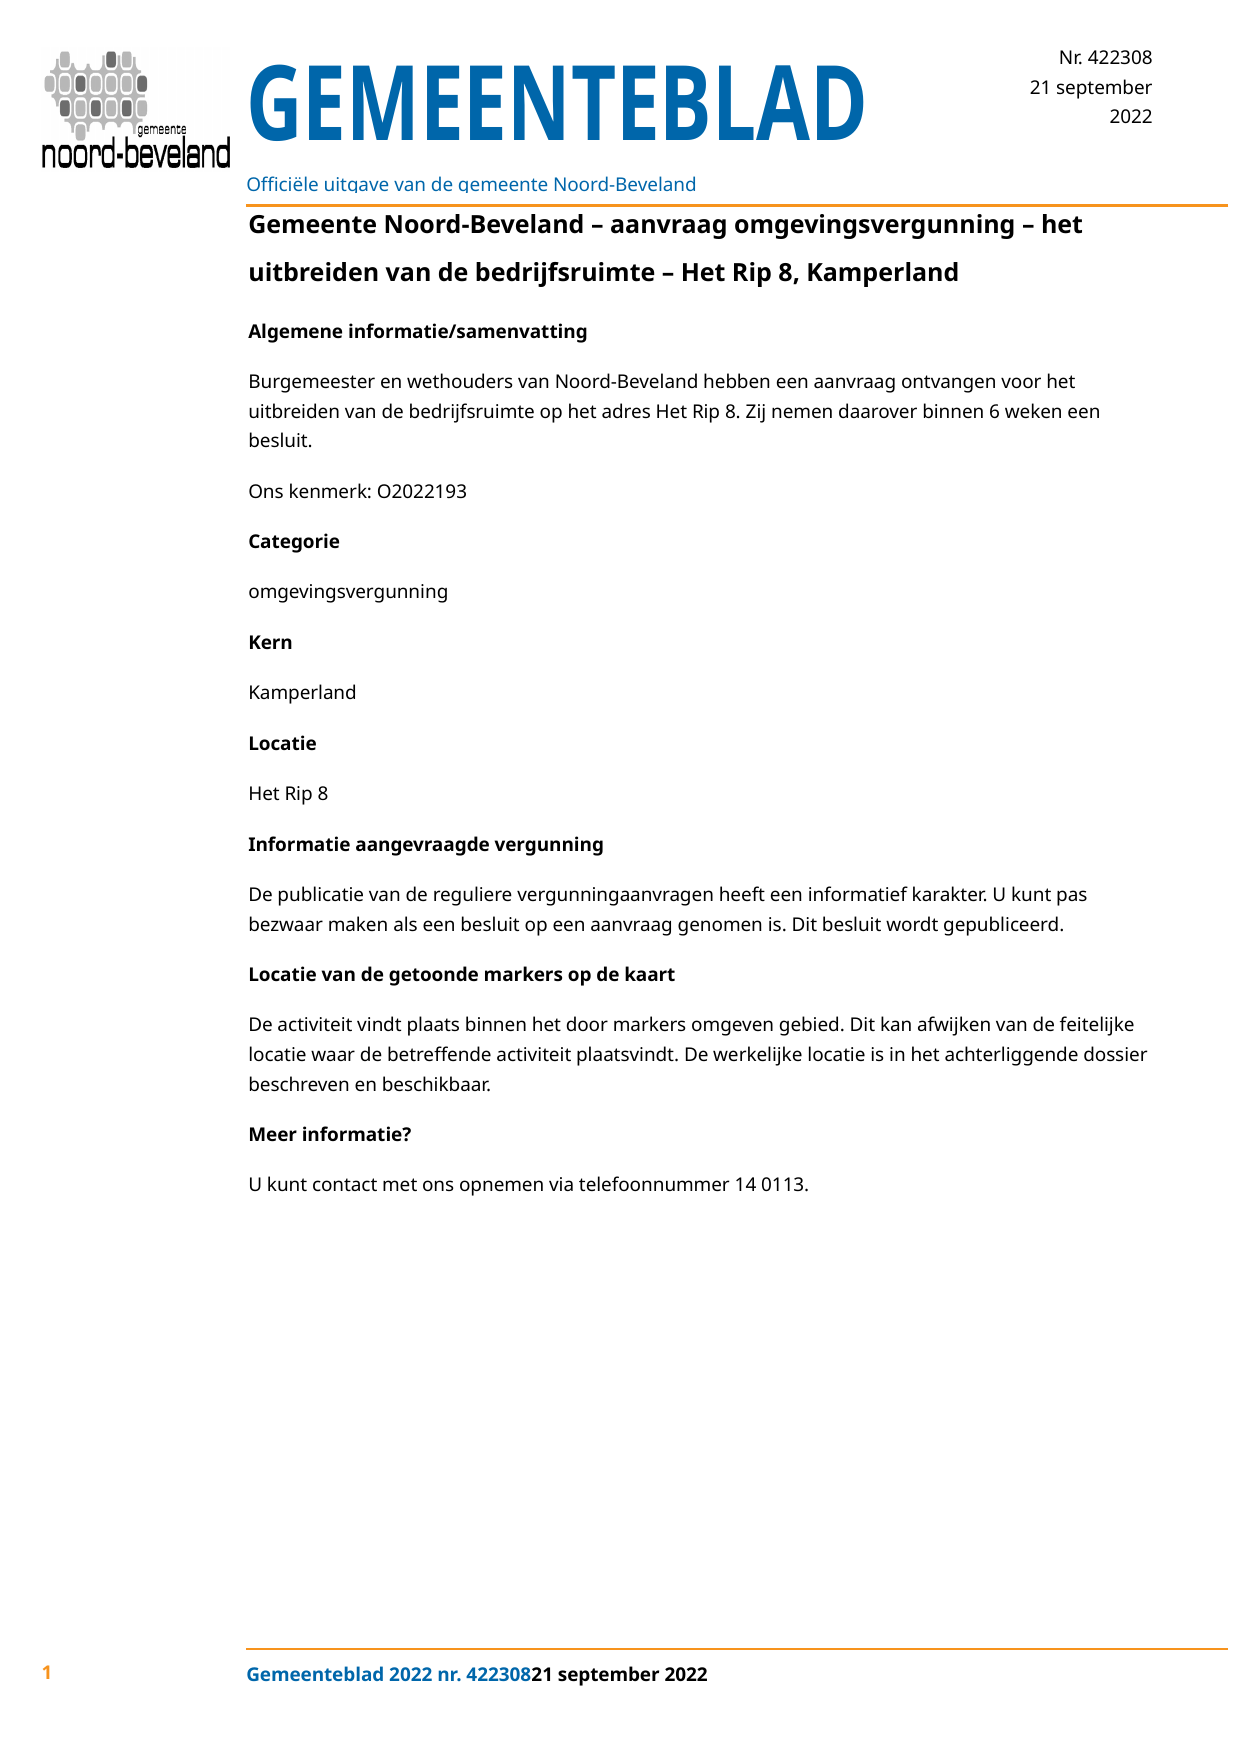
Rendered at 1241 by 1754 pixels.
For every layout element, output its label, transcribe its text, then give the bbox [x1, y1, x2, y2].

text Locatie [248, 730, 1152, 756]
text Meer informatie? [248, 1121, 1152, 1147]
text Kamperland [248, 679, 1152, 705]
text Algemene informatie/samenvatting [248, 318, 1152, 344]
text De activiteit vindt plaats binnen het door markers omgeven gebied. Dit kan afwijken van de feitelijke locatie waar de betreffende activiteit plaatsvindt. De werkelijke locatie is in het achterliggende dossier beschreven en beschikbaar. [248, 1012, 1152, 1097]
picture [41, 47, 231, 172]
text Locatie van de getoonde markers op de kaart [248, 961, 1152, 987]
text Kern [248, 629, 1152, 655]
text De publicatie van de reguliere vergunningaanvragen heeft een informatief karakter. U kunt pas bezwaar maken als een besluit op een aanvraag genomen is. Dit besluit wordt gepubliceerd. [248, 881, 1152, 937]
text omgevingsvergunning [248, 579, 1152, 604]
text Burgemeester en wethouders van Noord-Beveland hebben een aanvraag ontvangen voor het uitbreiden van de bedrijfsruimte op het adres Het Rip 8. Zij nemen daarover binnen 6 weken een besluit. [248, 368, 1152, 453]
text U kunt contact met ons opnemen via telefoonnummer 14 0113. [248, 1172, 1152, 1197]
text Informatie aangevraagde vergunning [248, 831, 1152, 857]
text Ons kenmerk: O2022193 [248, 478, 1152, 504]
text Het Rip 8 [248, 780, 1152, 806]
text Gemeente Noord-Beveland – aanvraag omgevingsvergunning – het uitbreiden van de bedrijfsruimte – Het Rip 8, Kamperland [248, 207, 1152, 288]
text Categorie [248, 528, 1152, 554]
